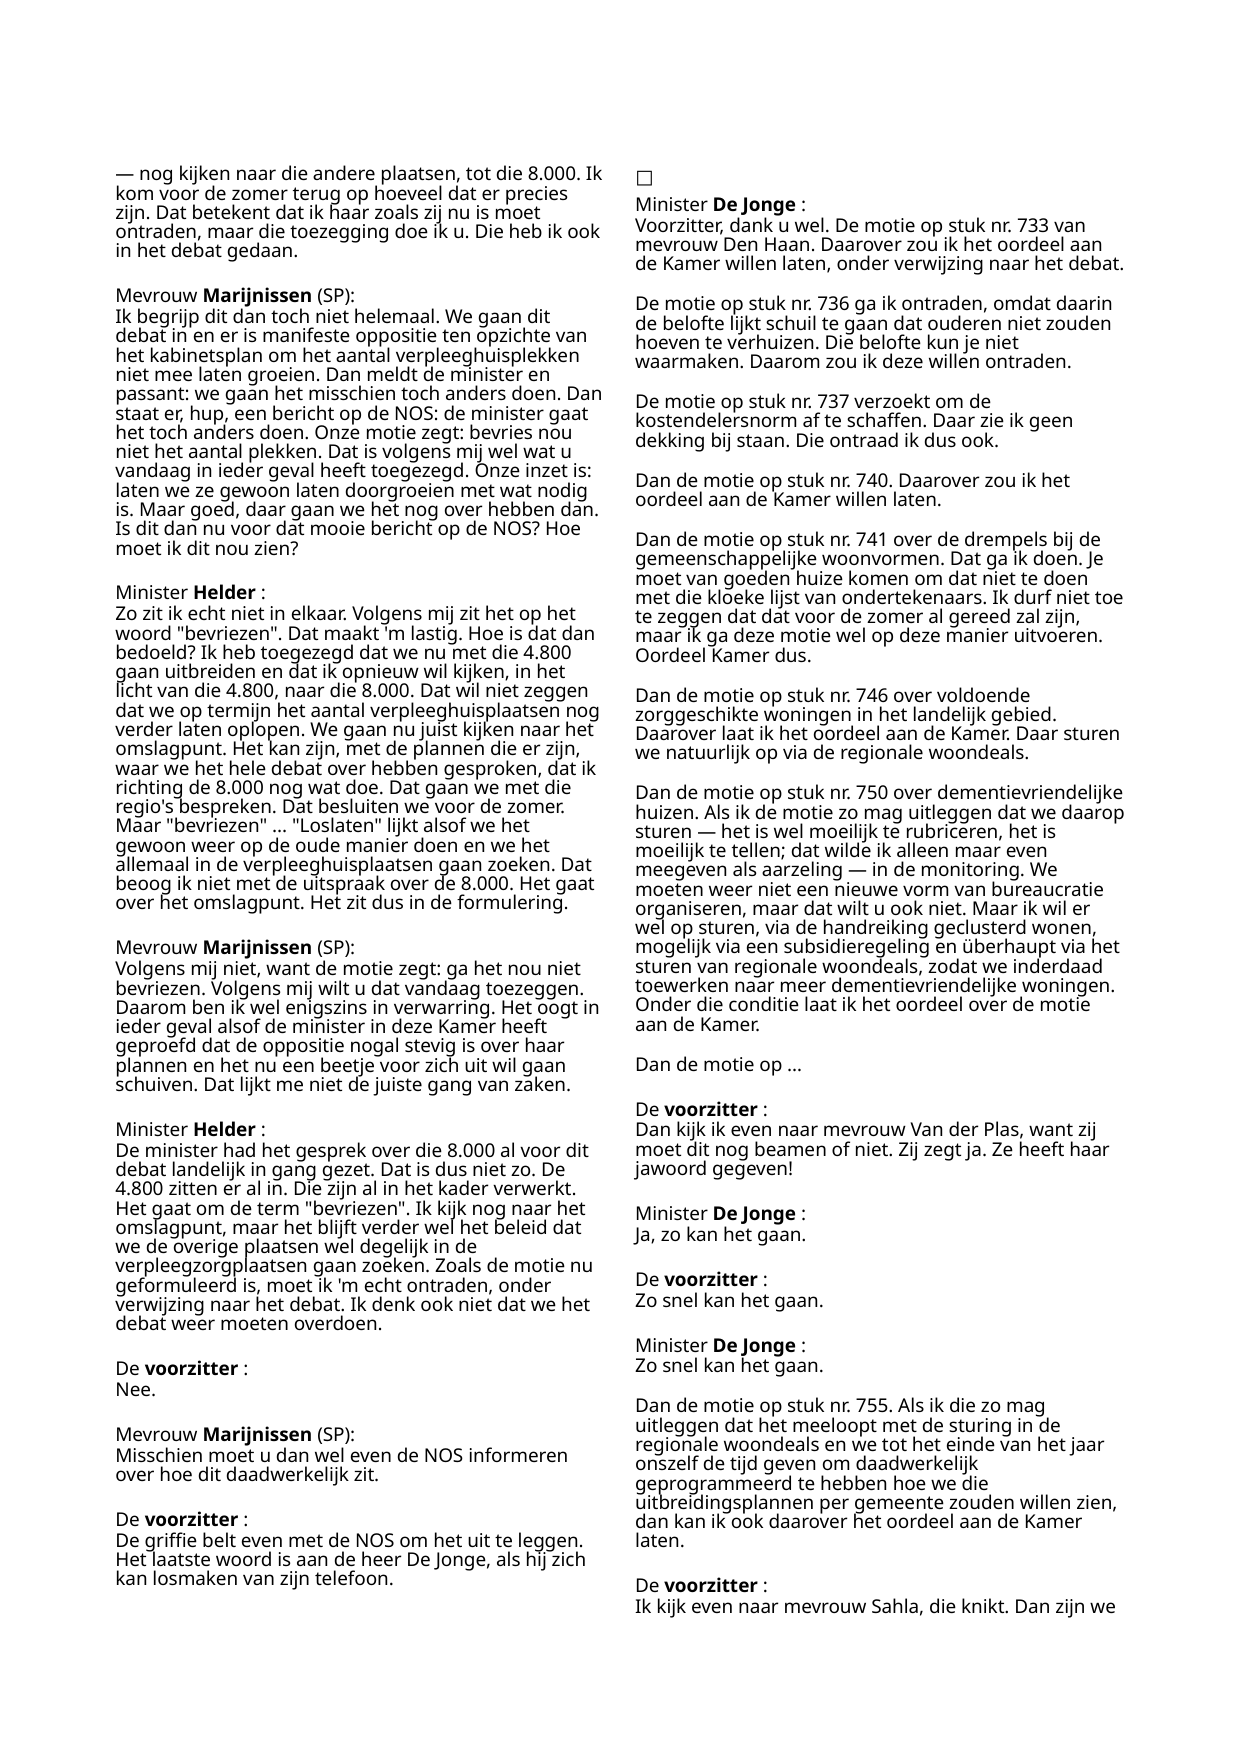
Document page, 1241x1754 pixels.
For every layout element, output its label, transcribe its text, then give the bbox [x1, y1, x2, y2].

text Volgens mij niet, want de motie zegt: ga het nou niet bevriezen. Volgens mij wilt u dat vandaag toezeggen. Daarom ben ik wel enigszins in verwarring. Het oogt in ieder geval alsof de minister in deze Kamer heeft geproefd dat de oppositie nogal stevig is over haar plannen en het nu een beetje voor zich uit wil gaan schuiven. Dat lijkt me niet de juiste gang van zaken. [115, 960, 605, 1095]
text Ik kijk even naar mevrouw Sahla, die knikt. Dan zijn we [635, 1598, 1125, 1617]
text De motie op stuk nr. 736 ga ik ontraden, omdat daarin de belofte lijkt schuil te gaan dat ouderen niet zouden hoeven te verhuizen. Die belofte kun je niet waarmaken. Daarom zou ik deze willen ontraden. [635, 295, 1125, 372]
text Dan de motie op stuk nr. 755. Als ik die zo mag uitleggen dat het meeloopt met de sturing in de regionale woondeals en we tot het einde van het jaar onszelf de tijd geven om daadwerkelijk geprogrammeerd te hebben hoe we die uitbreidingsplannen per gemeente zouden willen zien, dan kan ik ook daarover het oordeel aan de Kamer laten. [635, 1397, 1125, 1552]
text De voorzitter : [635, 1096, 1125, 1121]
text — nog kijken naar die andere plaatsen, tot die 8.000. Ik kom voor de zomer terug op hoeveel dat er precies zijn. Dat betekent dat ik haar zoals zij nu is moet ontraden, maar die toezegging doe ik u. Die heb ik ook in het debat gedaan. [115, 165, 605, 262]
text Voorzitter, dank u wel. De motie op stuk nr. 733 van mevrouw Den Haan. Daarover zou ik het oordeel aan de Kamer willen laten, onder verwijzing naar het debat. [635, 217, 1125, 274]
text Mevrouw Marijnissen (SP): [115, 934, 605, 960]
text Minister Helder : [115, 579, 605, 605]
text Mevrouw Marijnissen (SP): [115, 282, 605, 308]
text Dan kijk ik even naar mevrouw Van der Plas, want zij moet dit nog beamen of niet. Zij zegt ja. Ze heeft haar jawoord gegeven! [635, 1121, 1125, 1179]
text Zo zit ik echt niet in elkaar. Volgens mij zit het op het woord "bevriezen". Dat maakt 'm lastig. Hoe is dat dan bedoeld? Ik heb toegezegd dat we nu met die 4.800 gaan uitbreiden en dat ik opnieuw wil kijken, in het licht van die 4.800, naar die 8.000. Dat wil niet zeggen dat we op termijn het aantal verpleeghuisplaatsen nog verder laten oplopen. We gaan nu juist kijken naar het omslagpunt. Het kan zijn, met de plannen die er zijn, waar we het hele debat over hebben gesproken, dat ik richting de 8.000 nog wat doe. Dat gaan we met die regio's bespreken. Dat besluiten we voor de zomer. Maar "bevriezen" ... "Loslaten" lijkt alsof we het gewoon weer op de oude manier doen en we het allemaal in de verpleeghuisplaatsen gaan zoeken. Dat beoog ik niet met de uitspraak over de 8.000. Het gaat over het omslagpunt. Het zit dus in de formulering. [115, 605, 605, 914]
text ⬜ [635, 165, 1125, 191]
text Nee. [115, 1381, 605, 1400]
text Minister De Jonge : [635, 1332, 1125, 1357]
text Minister De Jonge : [635, 191, 1125, 217]
text Mevrouw Marijnissen (SP): [115, 1421, 605, 1447]
text De minister had het gesprek over die 8.000 al voor dit debat landelijk in gang gezet. Dat is dus niet zo. De 4.800 zitten er al in. Die zijn al in het kader verwerkt. Het gaat om de term "bevriezen". Ik kijk nog naar het omslagpunt, maar het blijft verder wel het beleid dat we de overige plaatsen wel degelijk in de verpleegzorgplaatsen gaan zoeken. Zoals de motie nu geformuleerd is, moet ik 'm echt ontraden, onder verwijzing naar het debat. Ik denk ook niet dat we het debat weer moeten overdoen. [115, 1142, 605, 1334]
text Zo snel kan het gaan. [635, 1292, 1125, 1311]
text Ja, zo kan het gaan. [635, 1226, 1125, 1245]
text De voorzitter : [115, 1355, 605, 1381]
text Zo snel kan het gaan. [635, 1357, 1125, 1377]
text Dan de motie op stuk nr. 740. Daarover zou ik het oordeel aan de Kamer willen laten. [635, 472, 1125, 510]
text Dan de motie op stuk nr. 750 over dementievriendelijke huizen. Als ik de motie zo mag uitleggen dat we daarop sturen — het is wel moeilijk te rubriceren, het is moeilijk te tellen; dat wilde ik alleen maar even meegeven als aarzeling — in de monitoring. We moeten weer niet een nieuwe vorm van bureaucratie organiseren, maar dat wilt u ook niet. Maar ik wil er wel op sturen, via de handreiking geclusterd wonen, mogelijk via een subsidieregeling en überhaupt via het sturen van regionale woondeals, zodat we inderdaad toewerken naar meer dementievriendelijke woningen. Onder die conditie laat ik het oordeel over de motie aan de Kamer. [635, 784, 1125, 1035]
text De voorzitter : [635, 1572, 1125, 1598]
text Ik begrijp dit dan toch niet helemaal. We gaan dit debat in en er is manifeste oppositie ten opzichte van het kabinetsplan om het aantal verpleeghuisplekken niet mee laten groeien. Dan meldt de minister en passant: we gaan het misschien toch anders doen. Dan staat er, hup, een bericht op de NOS: de minister gaat het toch anders doen. Onze motie zegt: bevries nou niet het aantal plekken. Dat is volgens mij wel wat u vandaag in ieder geval heeft toegezegd. Onze inzet is: laten we ze gewoon laten doorgroeien met wat nodig is. Maar goed, daar gaan we het nog over hebben dan. Is dit dan nu voor dat mooie bericht op de NOS? Hoe moet ik dit nou zien? [115, 308, 605, 559]
text De motie op stuk nr. 737 verzoekt om de kostendelersnorm af te schaffen. Daar zie ik geen dekking bij staan. Die ontraad ik dus ook. [635, 393, 1125, 451]
text Misschien moet u dan wel even de NOS informeren over hoe dit daadwerkelijk zit. [115, 1447, 605, 1485]
text Dan de motie op stuk nr. 741 over de drempels bij de gemeenschappelijke woonvormen. Dat ga ik doen. Je moet van goeden huize komen om dat niet te doen met die kloeke lijst van ondertekenaars. Ik durf niet toe te zeggen dat dat voor de zomer al gereed zal zijn, maar ik ga deze motie wel op deze manier uitvoeren. Oordeel Kamer dus. [635, 531, 1125, 666]
text Minister Helder : [115, 1116, 605, 1142]
text Dan de motie op stuk nr. 746 over voldoende zorggeschikte woningen in het landelijk gebied. Daarover laat ik het oordeel aan de Kamer. Daar sturen we natuurlijk op via de regionale woondeals. [635, 687, 1125, 764]
text De griffie belt even met de NOS om het uit te leggen. Het laatste woord is aan de heer De Jonge, als hij zich kan losmaken van zijn telefoon. [115, 1532, 605, 1590]
text De voorzitter : [115, 1506, 605, 1532]
text Dan de motie op … [635, 1056, 1125, 1075]
text Minister De Jonge : [635, 1200, 1125, 1226]
text De voorzitter : [635, 1266, 1125, 1292]
